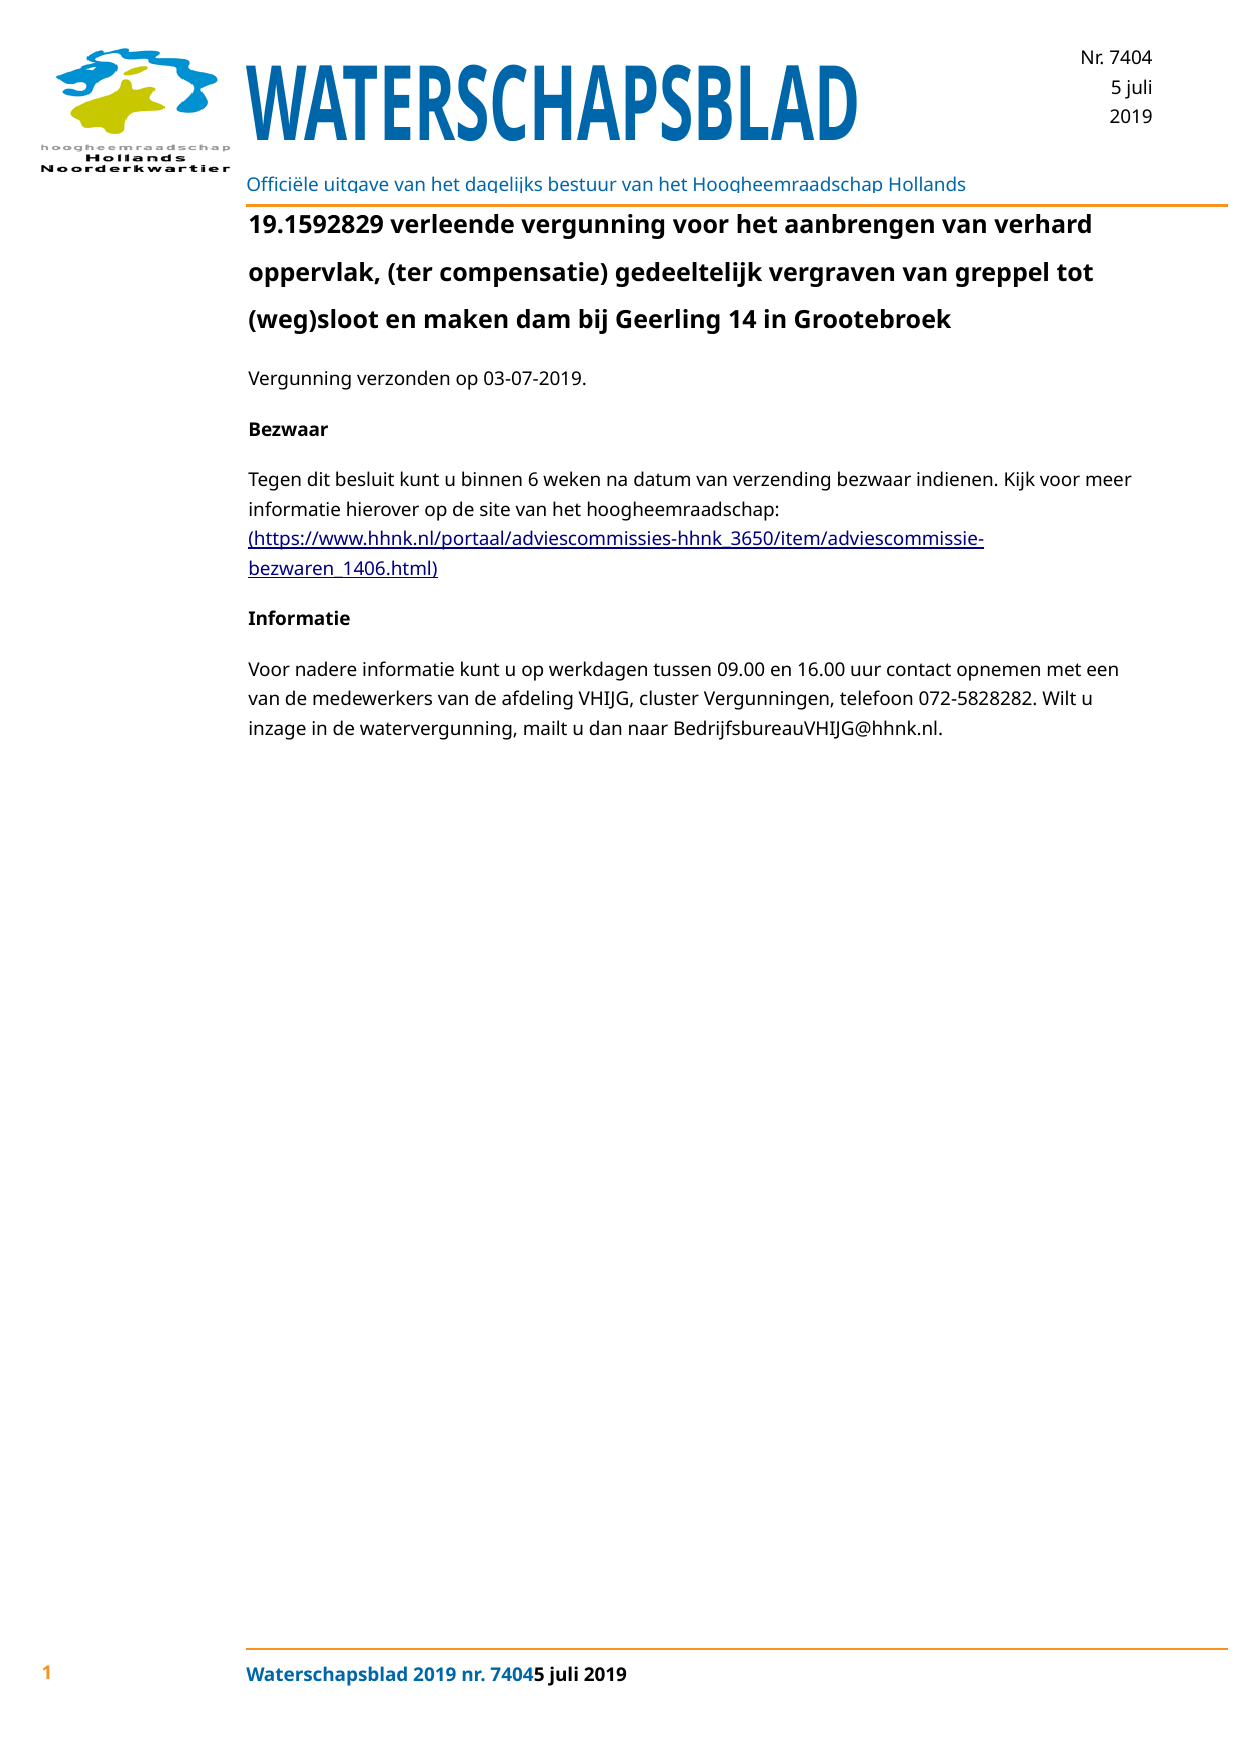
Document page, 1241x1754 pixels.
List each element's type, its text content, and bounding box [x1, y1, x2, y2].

text Tegen dit besluit kunt u binnen 6 weken na datum van verzending bezwaar indienen. Kijk voor meer informatie hierover op de site van het hoogheemraadschap: (https://www.hhnk.nl/portaal/adviescommissies-hhnk_3650/item/adviescommissie-bezwaren_1406.html) [248, 466, 1152, 581]
text 19.1592829 verleende vergunning voor het aanbrengen van verhard oppervlak, (ter compensatie) gedeeltelijk vergraven van greppel tot (weg)sloot en maken dam bij Geerling 14 in Grootebroek [248, 207, 1152, 336]
text Voor nadere informatie kunt u op werkdagen tussen 09.00 en 16.00 uur contact opnemen met een van de medewerkers van de afdeling VHIJG, cluster Vergunningen, telefoon 072-5828282. Wilt u inzage in de watervergunning, mailt u dan naar BedrijfsbureauVHIJG@hhnk.nl. [248, 656, 1152, 741]
text Bezwaar [248, 416, 1152, 442]
text Vergunning verzonden op 03-07-2019. [248, 366, 1152, 391]
picture [41, 47, 231, 172]
text Informatie [248, 606, 1152, 631]
